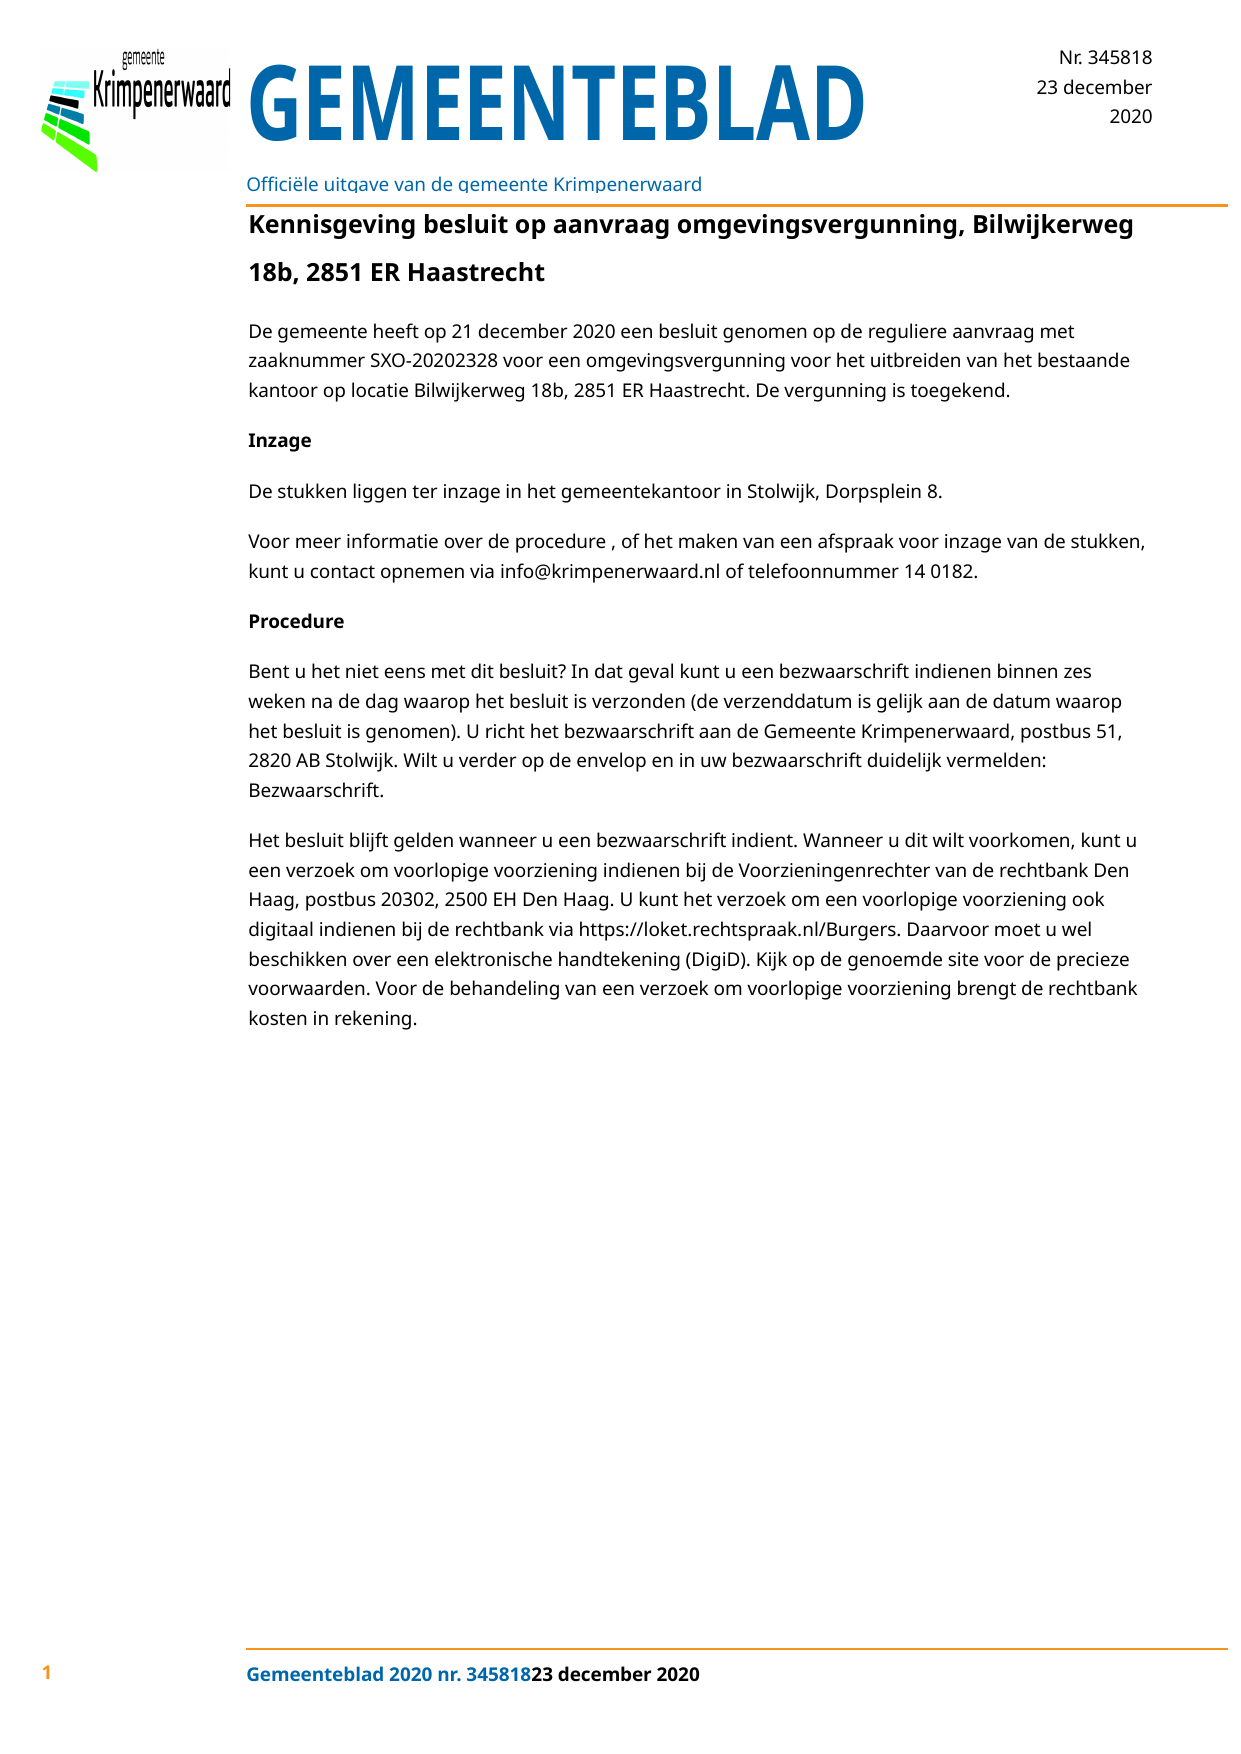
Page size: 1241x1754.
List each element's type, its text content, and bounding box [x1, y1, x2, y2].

text Procedure [248, 608, 1152, 634]
picture [41, 47, 231, 172]
text Inzage [248, 427, 1152, 453]
text Het besluit blijft gelden wanneer u een bezwaarschrift indient. Wanneer u dit wilt voorkomen, kunt u een verzoek om voorlopige voorziening indienen bij de Voorzieningenrechter van de rechtbank Den Haag, postbus 20302, 2500 EH Den Haag. U kunt het verzoek om een voorlopige voorziening ook digitaal indienen bij de rechtbank via https://loket.rechtspraak.nl/Burgers. Daarvoor moet u wel beschikken over een elektronische handtekening (DigiD). Kijk op de genoemde site voor de precieze voorwaarden. Voor de behandeling van een verzoek om voorlopige voorziening brengt de rechtbank kosten in rekening. [248, 827, 1152, 1031]
text Voor meer informatie over de procedure , of het maken van een afspraak voor inzage van de stukken, kunt u contact opnemen via info@krimpenerwaard.nl of telefoonnummer 14 0182. [248, 528, 1152, 584]
text De stukken liggen ter inzage in het gemeentekantoor in Stolwijk, Dorpsplein 8. [248, 478, 1152, 504]
text Kennisgeving besluit op aanvraag omgevingsvergunning, Bilwijkerweg 18b, 2851 ER Haastrecht [248, 207, 1152, 288]
text De gemeente heeft op 21 december 2020 een besluit genomen op de reguliere aanvraag met zaaknummer SXO-20202328 voor een omgevingsvergunning voor het uitbreiden van het bestaande kantoor op locatie Bilwijkerweg 18b, 2851 ER Haastrecht. De vergunning is toegekend. [248, 318, 1152, 403]
text Bent u het niet eens met dit besluit? In dat geval kunt u een bezwaarschrift indienen binnen zes weken na de dag waarop het besluit is verzonden (de verzenddatum is gelijk aan de datum waarop het besluit is genomen). U richt het bezwaarschrift aan de Gemeente Krimpenerwaard, postbus 51, 2820 AB Stolwijk. Wilt u verder op de envelop en in uw bezwaarschrift duidelijk vermelden: Bezwaarschrift. [248, 659, 1152, 803]
